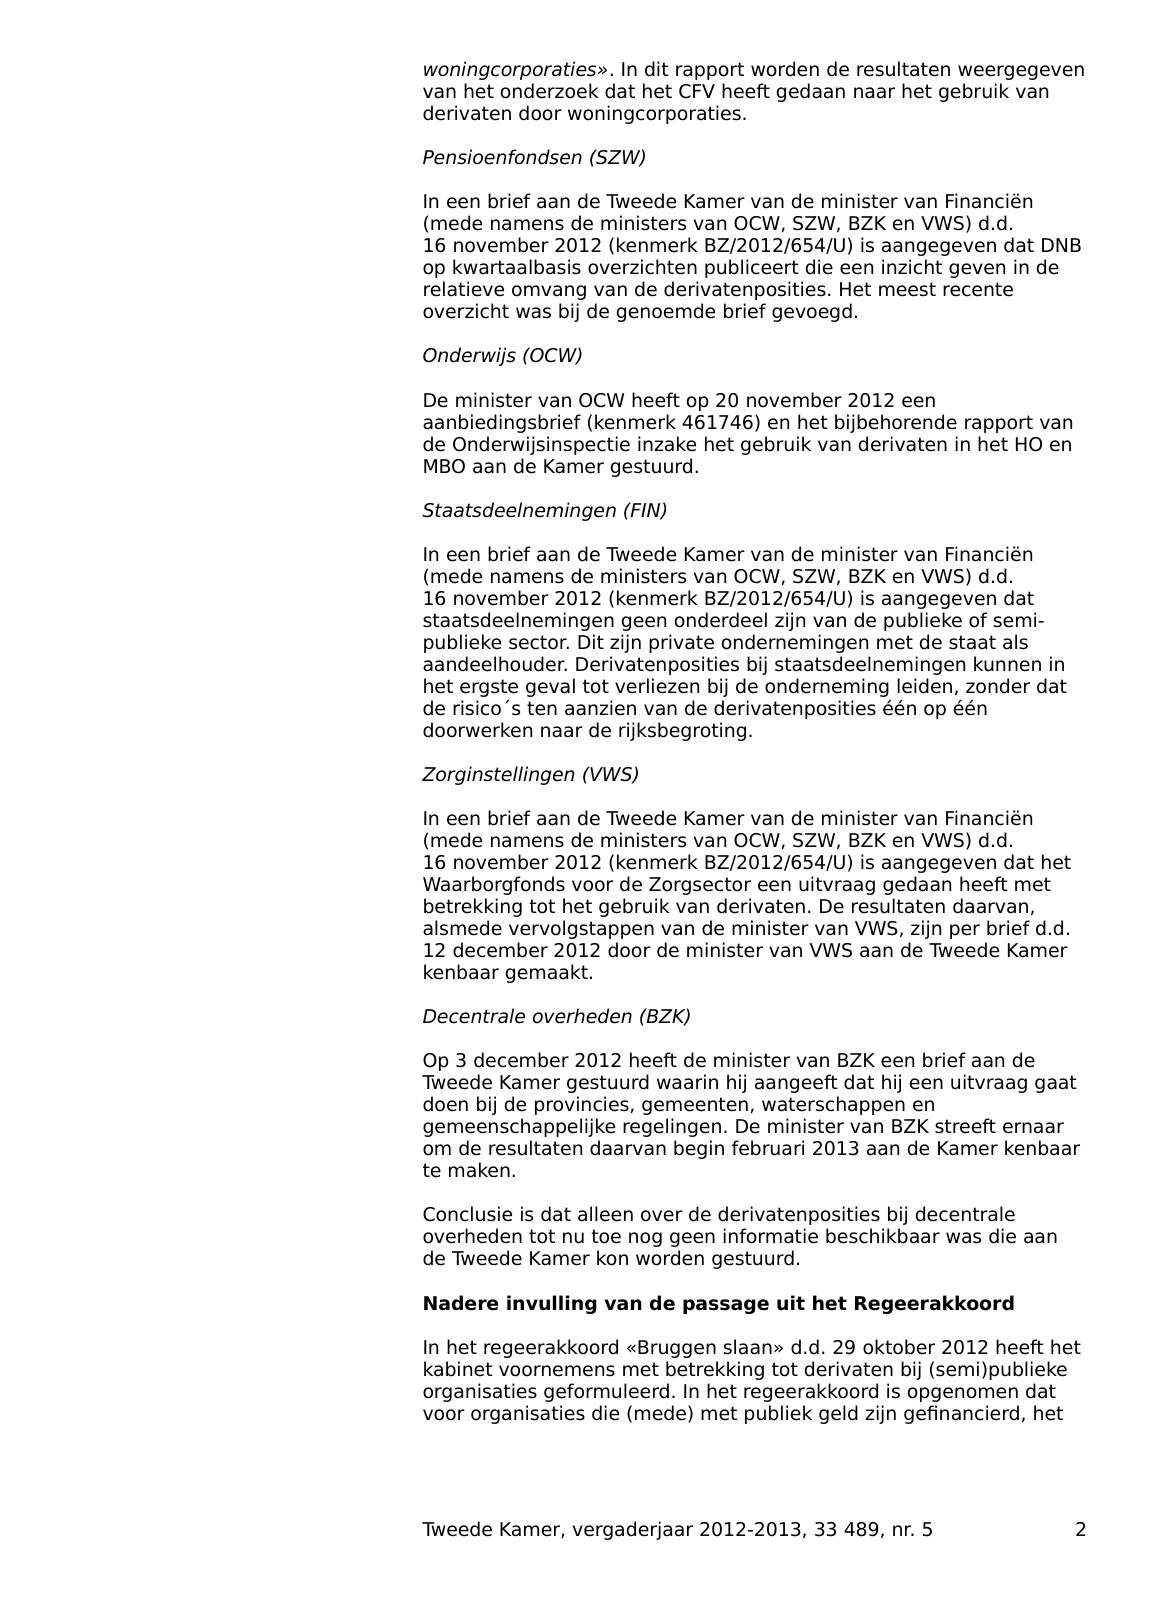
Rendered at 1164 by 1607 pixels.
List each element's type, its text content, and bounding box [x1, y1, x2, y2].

subtitle Nadere invulling van de passage uit het Regeerakkoord [422, 1292, 1087, 1314]
text In een brief aan de Tweede Kamer van de minister van Financiën (mede namens de ministers van OCW, SZW, BZK en VWS) d.d. 16 november 2012 (kenmerk BZ/2012/654/U) is aangegeven dat het Waarborgfonds voor de Zorgsector een uitvraag gedaan heeft met betrekking tot het gebruik van derivaten. De resultaten daarvan, alsmede vervolgstappen van de minister van VWS, zijn per brief d.d. 12 december 2012 door de minister van VWS aan de Tweede Kamer kenbaar gemaakt. [422, 808, 1087, 984]
text In een brief aan de Tweede Kamer van de minister van Financiën (mede namens de ministers van OCW, SZW, BZK en VWS) d.d. 16 november 2012 (kenmerk BZ/2012/654/U) is aangegeven dat staatsdeelnemingen geen onderdeel zijn van de publieke of semi-publieke sector. Dit zijn private ondernemingen met de staat als aandeelhouder. Derivatenposities bij staatsdeelnemingen kunnen in het ergste geval tot verliezen bij de onderneming leiden, zonder dat de risico´s ten aanzien van de derivatenposities één op één doorwerken naar de rijksbegroting. [422, 544, 1087, 742]
subtitle Zorginstellingen (VWS) [422, 764, 1087, 786]
text In een brief aan de Tweede Kamer van de minister van Financiën (mede namens de ministers van OCW, SZW, BZK en VWS) d.d. 16 november 2012 (kenmerk BZ/2012/654/U) is aangegeven dat DNB op kwartaalbasis overzichten publiceert die een inzicht geven in de relatieve omvang van de derivatenposities. Het meest recente overzicht was bij de genoemde brief gevoegd. [422, 191, 1087, 323]
subtitle Decentrale overheden (BZK) [422, 1006, 1087, 1028]
text Conclusie is dat alleen over de derivatenposities bij decentrale overheden tot nu toe nog geen informatie beschikbaar was die aan de Tweede Kamer kon worden gestuurd. [422, 1204, 1087, 1270]
subtitle Staatsdeelnemingen (FIN) [422, 500, 1087, 522]
text Op 3 december 2012 heeft de minister van BZK een brief aan de Tweede Kamer gestuurd waarin hij aangeeft dat hij een uitvraag gaat doen bij de provincies, gemeenten, waterschappen en gemeenschappelijke regelingen. De minister van BZK streeft ernaar om de resultaten daarvan begin februari 2013 aan de Kamer kenbaar te maken. [422, 1050, 1087, 1182]
subtitle Pensioenfondsen (SZW) [422, 147, 1087, 169]
text woningcorporaties». In dit rapport worden de resultaten weergegeven van het onderzoek dat het CFV heeft gedaan naar het gebruik van derivaten door woningcorporaties. [422, 59, 1087, 125]
subtitle Onderwijs (OCW) [422, 345, 1087, 367]
text In het regeerakkoord «Bruggen slaan» d.d. 29 oktober 2012 heeft het kabinet voornemens met betrekking tot derivaten bij (semi)publieke organisaties geformuleerd. In het regeerakkoord is opgenomen dat voor organisaties die (mede) met publiek geld zijn gefinancierd, het [422, 1337, 1087, 1424]
text De minister van OCW heeft op 20 november 2012 een aanbiedingsbrief (kenmerk 461746) en het bijbehorende rapport van de Onderwijsinspectie inzake het gebruik van derivaten in het HO en MBO aan de Kamer gestuurd. [422, 389, 1087, 477]
